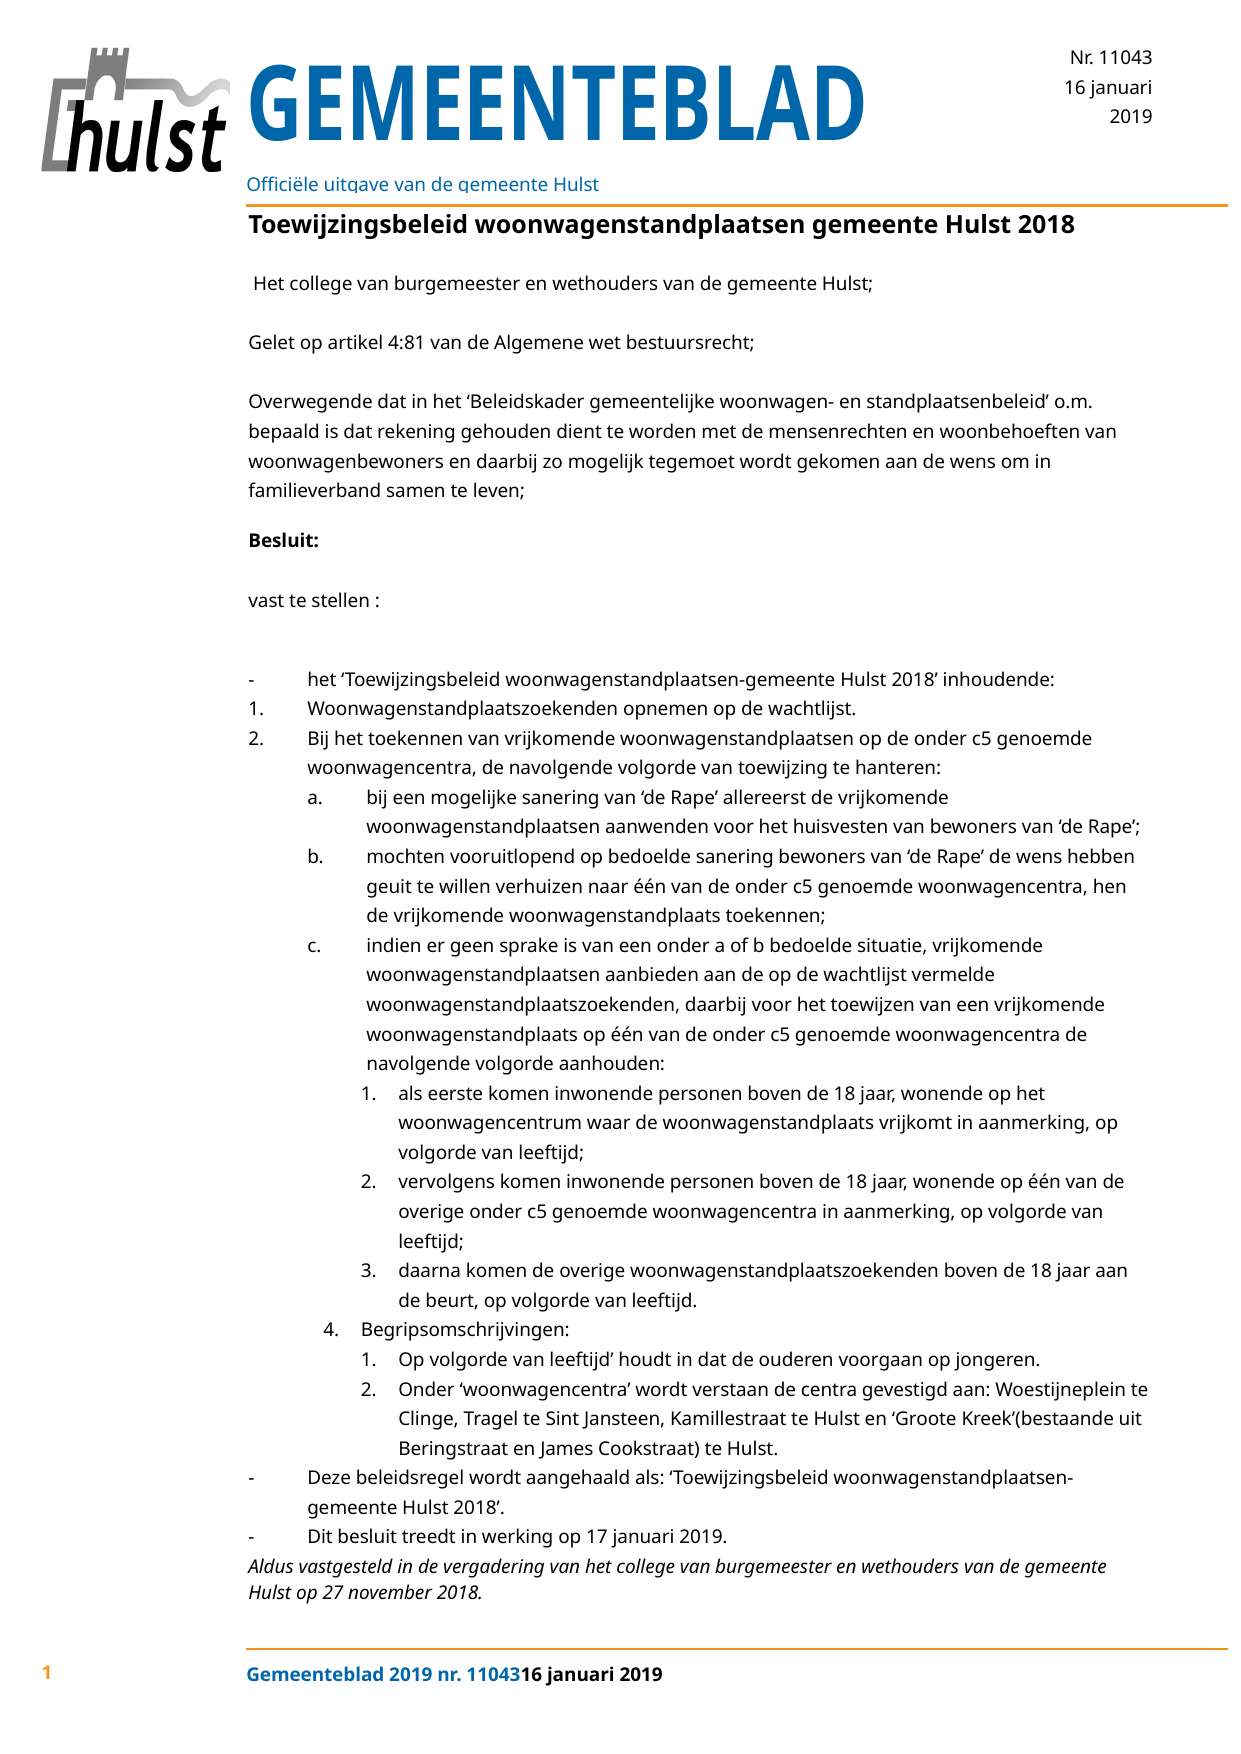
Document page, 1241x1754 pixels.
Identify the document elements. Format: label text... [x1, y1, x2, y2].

list mochten vooruitlopend op bedoelde sanering bewoners van ‘de Rape’ de wens hebben geuit te willen verhuizen naar één van de onder c5 genoemde woonwagencentra, hen de vrijkomende woonwagenstandplaats toekennen; [307, 843, 1152, 928]
list Onder ‘woonwagencentra’ wordt verstaan de centra gevestigd aan: Woestijneplein te Clinge, Tragel te Sint Jansteen, Kamillestraat te Hulst en ‘Groote Kreek’(bestaande uit Beringstraat en James Cookstraat) te Hulst. [361, 1376, 1152, 1461]
text Toewijzingsbeleid woonwagenstandplaatsen gemeente Hulst 2018 [248, 207, 1152, 241]
text Het college van burgemeester en wethouders van de gemeente Hulst; [248, 270, 1152, 296]
list daarna komen de overige woonwagenstandplaatszoekenden boven de 18 jaar aan de beurt, op volgorde van leeftijd. [361, 1257, 1152, 1313]
list als eerste komen inwonende personen boven de 18 jaar, wonende op het woonwagencentrum waar de woonwagenstandplaats vrijkomt in aanmerking, op volgorde van leeftijd; [361, 1080, 1152, 1165]
list Bij het toekennen van vrijkomende woonwagenstandplaatsen op de onder c5 genoemde woonwagencentra, de navolgende volgorde van toewijzing te hanteren: [248, 725, 1152, 780]
text vast te stellen : [248, 587, 1152, 613]
list het ‘Toewijzingsbeleid woonwagenstandplaatsen-gemeente Hulst 2018’ inhoudende: [248, 666, 1152, 691]
list bij een mogelijke sanering van ‘de Rape’ allereerst de vrijkomende woonwagenstandplaatsen aanwenden voor het huisvesten van bewoners van ‘de Rape’; [307, 784, 1152, 839]
picture [41, 47, 231, 172]
list Op volgorde van leeftijd’ houdt in dat de ouderen voorgaan op jongeren. [361, 1346, 1152, 1372]
list indien er geen sprake is van een onder a of b bedoelde situatie, vrijkomende woonwagenstandplaatsen aanbieden aan de op de wachtlijst vermelde woonwagenstandplaatszoekenden, daarbij voor het toewijzen van een vrijkomende woonwagenstandplaats op één van de onder c5 genoemde woonwagencentra de navolgende volgorde aanhouden: [307, 932, 1152, 1076]
list vervolgens komen inwonende personen boven de 18 jaar, wonende op één van de overige onder c5 genoemde woonwagencentra in aanmerking, op volgorde van leeftijd; [361, 1169, 1152, 1253]
text Besluit: [248, 528, 1152, 553]
text Aldus vastgesteld in de vergadering van het college van burgemeester en wethouders van de gemeente Hulst op 27 november 2018. [248, 1553, 1152, 1605]
list Dit besluit treedt in werking op 17 januari 2019. [248, 1524, 1152, 1549]
list Deze beleidsregel wordt aangehaald als: ‘Toewijzingsbeleid woonwagenstandplaatsen-gemeente Hulst 2018’. [248, 1464, 1152, 1520]
list Begripsomschrijvingen: [323, 1317, 1152, 1342]
text Overwegende dat in het ‘Beleidskader gemeentelijke woonwagen- en standplaatsenbeleid’ o.m. bepaald is dat rekening gehouden dient te worden met de mensenrechten en woonbehoeften van woonwagenbewoners en daarbij zo mogelijk tegemoet wordt gekomen aan de wens om in familieverband samen te leven; [248, 389, 1152, 503]
list Woonwagenstandplaatszoekenden opnemen op de wachtlijst. [248, 695, 1152, 721]
text Gelet op artikel 4:81 van de Algemene wet bestuursrecht; [248, 329, 1152, 355]
